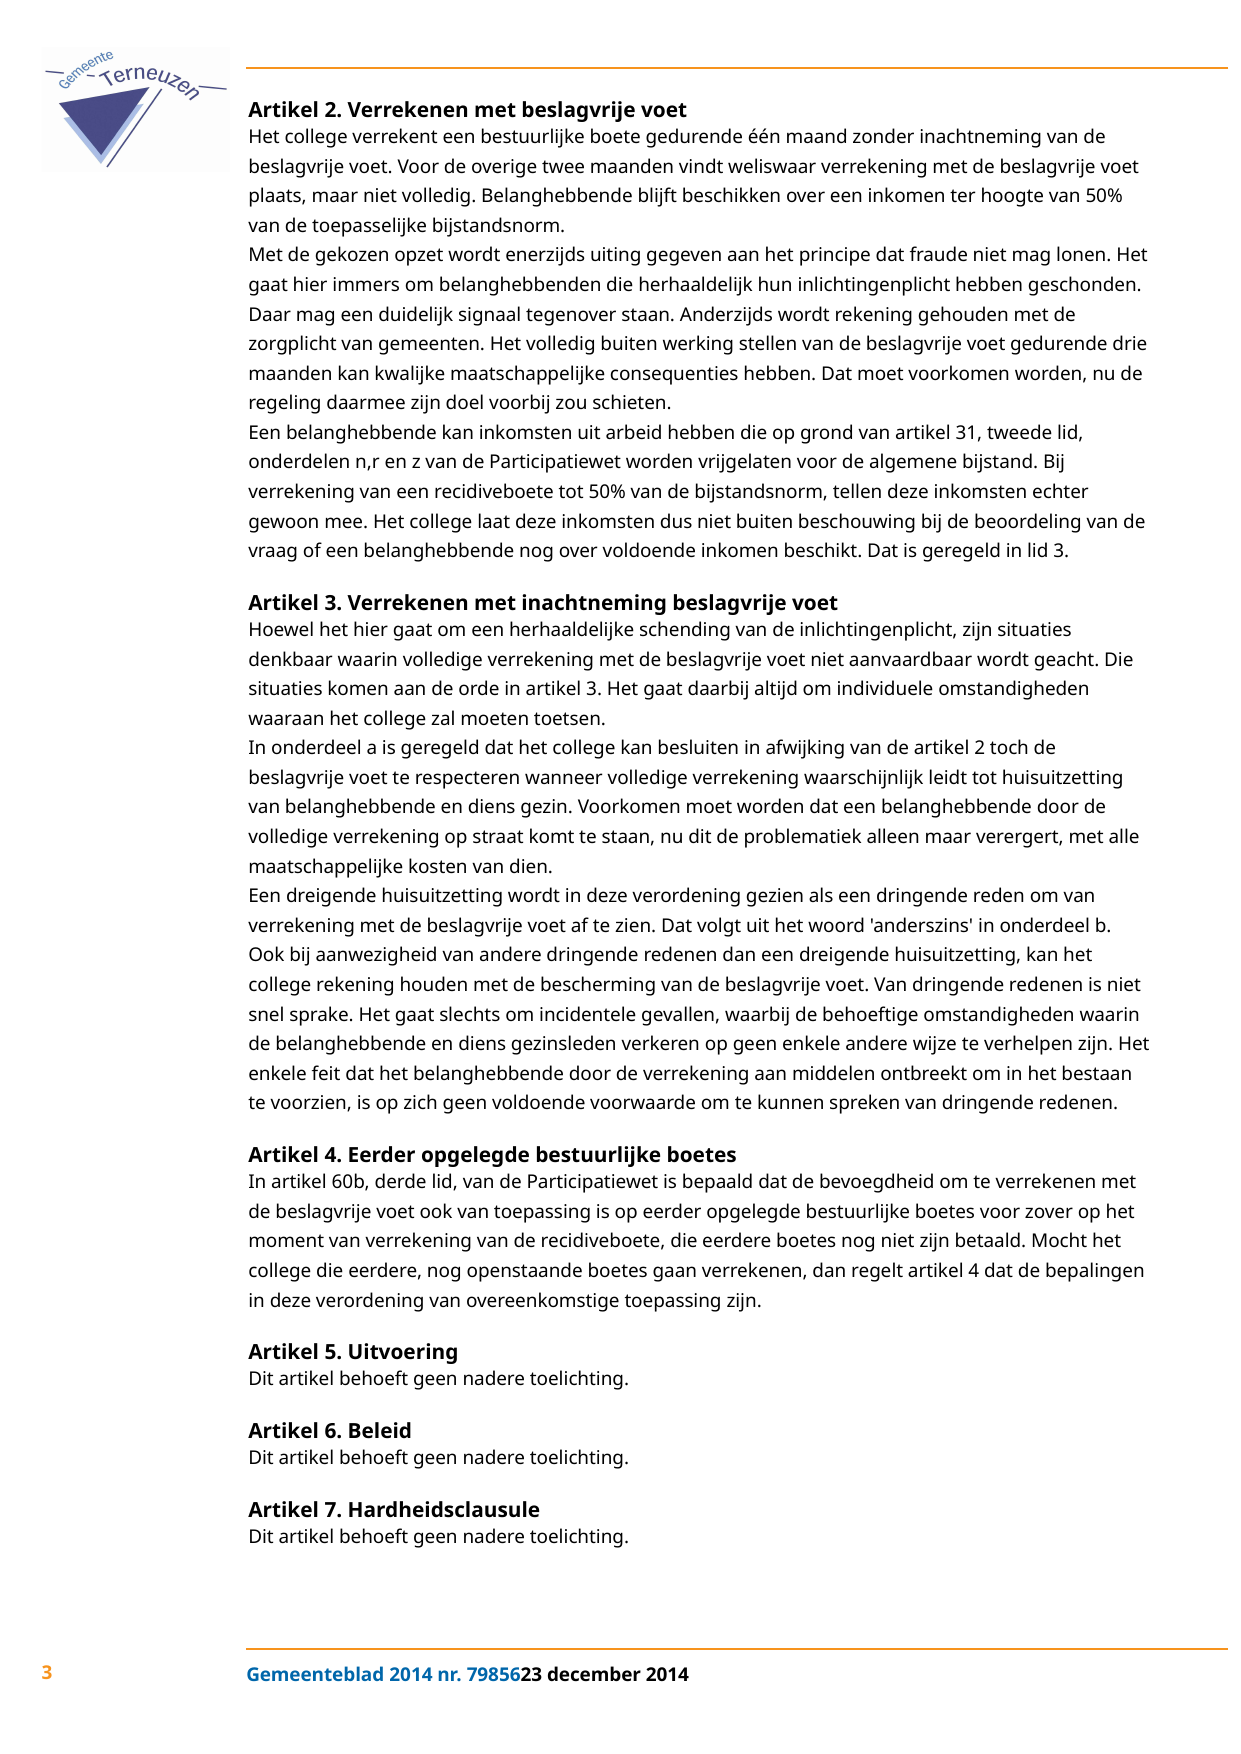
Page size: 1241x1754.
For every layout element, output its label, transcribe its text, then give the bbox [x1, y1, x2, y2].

text In onderdeel a is geregeld dat het college kan besluiten in afwijking van de artikel 2 toch de beslagvrije voet te respecteren wanneer volledige verrekening waarschijnlijk leidt tot huisuitzetting van belanghebbende en diens gezin. Voorkomen moet worden dat een belanghebbende door de volledige verrekening op straat komt te staan, nu dit de problematiek alleen maar verergert, met alle maatschappelijke kosten van dien. [248, 734, 1152, 879]
text In artikel 60b, derde lid, van de Participatiewet is bepaald dat de bevoegdheid om te verrekenen met de beslagvrije voet ook van toepassing is op eerder opgelegde bestuurlijke boetes voor zover op het moment van verrekening van de recidiveboete, die eerdere boetes nog niet zijn betaald. Mocht het college die eerdere, nog openstaande boetes gaan verrekenen, dan regelt artikel 4 dat de bepalingen in deze verordening van overeenkomstige toepassing zijn. [248, 1168, 1152, 1312]
picture [41, 47, 231, 172]
text Het college verrekent een bestuurlijke boete gedurende één maand zonder inachtneming van de beslagvrije voet. Voor de overige twee maanden vindt weliswaar verrekening met de beslagvrije voet plaats, maar niet volledig. Belanghebbende blijft beschikken over een inkomen ter hoogte van 50% van de toepasselijke bijstandsnorm. [248, 123, 1152, 238]
text Dit artikel behoeft geen nadere toelichting. [248, 1366, 1152, 1391]
text Hoewel het hier gaat om een herhaaldelijke schending van de inlichtingenplicht, zijn situaties denkbaar waarin volledige verrekening met de beslagvrije voet niet aanvaardbaar wordt geacht. Die situaties komen aan de orde in artikel 3. Het gaat daarbij altijd om individuele omstandigheden waaraan het college zal moeten toetsen. [248, 616, 1152, 731]
text Artikel 5. Uitvoering [248, 1337, 1152, 1366]
text Artikel 3. Verrekenen met inachtneming beslagvrije voet [248, 588, 1152, 616]
text Artikel 2. Verrekenen met beslagvrije voet [248, 95, 1152, 123]
text Dit artikel behoeft geen nadere toelichting. [248, 1444, 1152, 1470]
text Artikel 4. Eerder opgelegde bestuurlijke boetes [248, 1140, 1152, 1168]
text Met de gekozen opzet wordt enerzijds uiting gegeven aan het principe dat fraude niet mag lonen. Het gaat hier immers om belanghebbenden die herhaaldelijk hun inlichtingenplicht hebben geschonden. Daar mag een duidelijk signaal tegenover staan. Anderzijds wordt rekening gehouden met de zorgplicht van gemeenten. Het volledig buiten werking stellen van de beslagvrije voet gedurende drie maanden kan kwalijke maatschappelijke consequenties hebben. Dat moet voorkomen worden, nu de regeling daarmee zijn doel voorbij zou schieten. [248, 242, 1152, 415]
text Een dreigende huisuitzetting wordt in deze verordening gezien als een dringende reden om van verrekening met de beslagvrije voet af te zien. Dat volgt uit het woord 'anderszins' in onderdeel b. Ook bij aanwezigheid van andere dringende redenen dan een dreigende huisuitzetting, kan het college rekening houden met de bescherming van de beslagvrije voet. Van dringende redenen is niet snel sprake. Het gaat slechts om incidentele gevallen, waarbij de behoeftige omstandigheden waarin de belanghebbende en diens gezinsleden verkeren op geen enkele andere wijze te verhelpen zijn. Het enkele feit dat het belanghebbende door de verrekening aan middelen ontbreekt om in het bestaan te voorzien, is op zich geen voldoende voorwaarde om te kunnen spreken van dringende redenen. [248, 882, 1152, 1115]
text Dit artikel behoeft geen nadere toelichting. [248, 1523, 1152, 1549]
text Artikel 7. Hardheidsclausule [248, 1495, 1152, 1523]
text Een belanghebbende kan inkomsten uit arbeid hebben die op grond van artikel 31, tweede lid, onderdelen n,r en z van de Participatiewet worden vrijgelaten voor de algemene bijstand. Bij verrekening van een recidiveboete tot 50% van de bijstandsnorm, tellen deze inkomsten echter gewoon mee. Het college laat deze inkomsten dus niet buiten beschouwing bij de beoordeling van de vraag of een belanghebbende nog over voldoende inkomen beschikt. Dat is geregeld in lid 3. [248, 419, 1152, 563]
text Artikel 6. Beleid [248, 1416, 1152, 1444]
